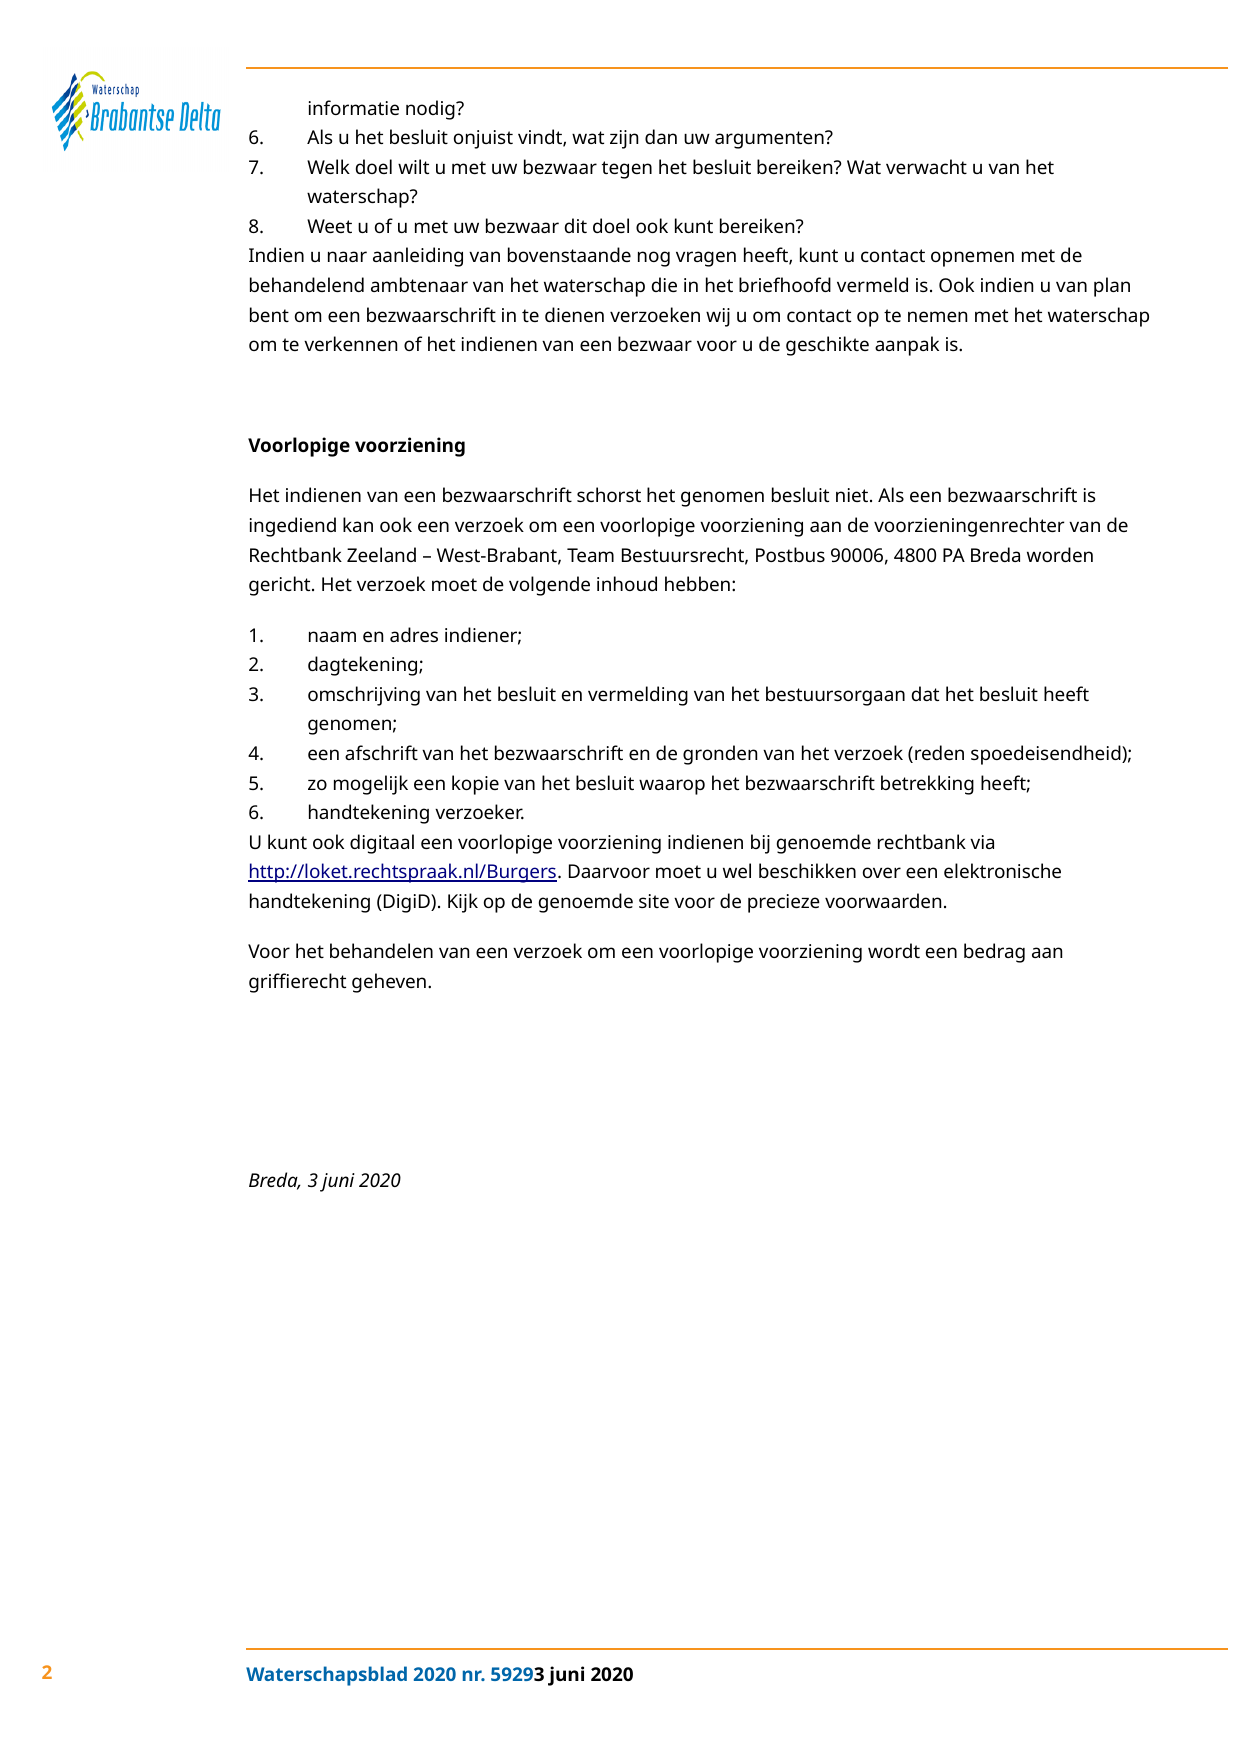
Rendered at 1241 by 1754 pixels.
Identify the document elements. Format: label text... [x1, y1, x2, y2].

list naam en adres indiener; [248, 622, 1152, 648]
text Breda, 3 juni 2020 [248, 1167, 1152, 1193]
list een afschrift van het bezwaarschrift en de gronden van het verzoek (reden spoedeisendheid); [248, 740, 1152, 766]
list handtekening verzoeker. [248, 799, 1152, 825]
list Welk doel wilt u met uw bezwaar tegen het besluit bereiken? Wat verwacht u van het waterschap? [248, 154, 1152, 209]
list Als u het besluit onjuist vindt, wat zijn dan uw argumenten? [248, 124, 1152, 150]
text Voorlopige voorziening [248, 432, 1152, 458]
list Weet u of u met uw bezwaar dit doel ook kunt bereiken? [248, 213, 1152, 239]
list omschrijving van het besluit en vermelding van het bestuursorgaan dat het besluit heeft genomen; [248, 681, 1152, 736]
list zo mogelijk een kopie van het besluit waarop het bezwaarschrift betrekking heeft; [248, 770, 1152, 796]
text Het indienen van een bezwaarschrift schorst het genomen besluit niet. Als een bezwaarschrift is ingediend kan ook een verzoek om een voorlopige voorziening aan de voorzieningenrechter van de Rechtbank Zeeland – West-Brabant, Team Bestuursrecht, Postbus 90006, 4800 PA Breda worden gericht. Het verzoek moet de volgende inhoud hebben: [248, 483, 1152, 597]
list informatie nodig? [248, 95, 1152, 121]
text Voor het behandelen van een verzoek om een voorlopige voorziening wordt een bedrag aan griffierecht geheven. [248, 938, 1152, 994]
picture [41, 47, 231, 172]
text U kunt ook digitaal een voorlopige voorziening indienen bij genoemde rechtbank via http://loket.rechtspraak.nl/Burgers. Daarvoor moet u wel beschikken over een elektronische handtekening (DigiD). Kijk op de genoemde site voor de precieze voorwaarden. [248, 829, 1152, 914]
text Indien u naar aanleiding van bovenstaande nog vragen heeft, kunt u contact opnemen met de behandelend ambtenaar van het waterschap die in het briefhoofd vermeld is. Ook indien u van plan bent om een bezwaarschrift in te dienen verzoeken wij u om contact op te nemen met het waterschap om te verkennen of het indienen van een bezwaar voor u de geschikte aanpak is. [248, 243, 1152, 357]
list dagtekening; [248, 651, 1152, 677]
